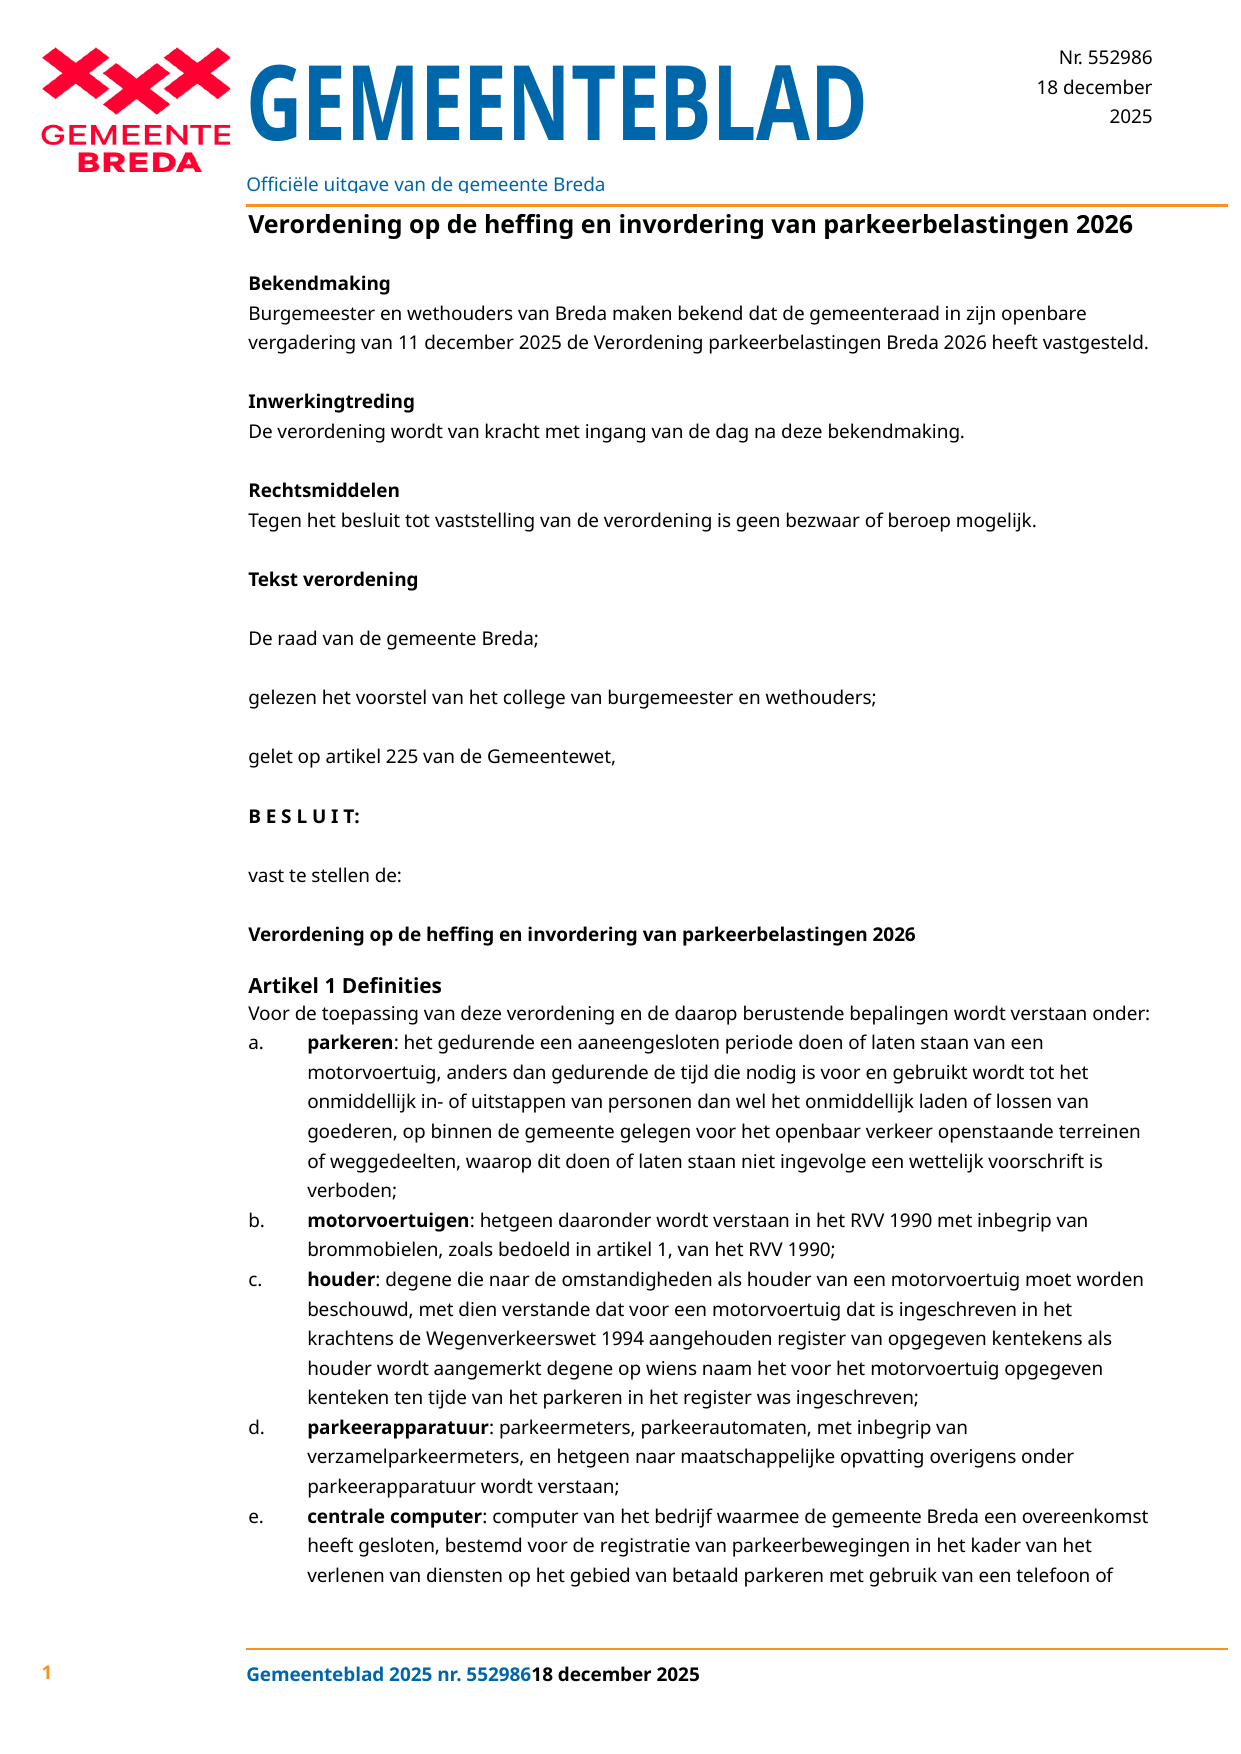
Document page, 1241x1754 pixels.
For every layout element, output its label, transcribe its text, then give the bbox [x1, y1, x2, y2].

text Tekst verordening [248, 566, 1152, 592]
text Verordening op de heffing en invordering van parkeerbelastingen 2026 [248, 921, 1152, 947]
list parkeren: het gedurende een aaneengesloten periode doen of laten staan van een motorvoertuig, anders dan gedurende de tijd die nodig is voor en gebruikt wordt tot het onmiddellijk in- of uitstappen van personen dan wel het onmiddellijk laden of lossen van goederen, op binnen de gemeente gelegen voor het openbaar verkeer openstaande terreinen of weggedeelten, waarop dit doen of laten staan niet ingevolge een wettelijk voorschrift is verboden; [248, 1029, 1152, 1203]
text Verordening op de heffing en invordering van parkeerbelastingen 2026 [248, 207, 1152, 241]
list motorvoertuigen: hetgeen daaronder wordt verstaan in het RVV 1990 met inbegrip van brommobielen, zoals bedoeld in artikel 1, van het RVV 1990; [248, 1207, 1152, 1262]
picture [41, 47, 231, 172]
text Burgemeester en wethouders van Breda maken bekend dat de gemeenteraad in zijn openbare vergadering van 11 december 2025 de Verordening parkeerbelastingen Breda 2026 heeft vastgesteld. [248, 300, 1152, 355]
text Bekendmaking [248, 270, 1152, 296]
text De verordening wordt van kracht met ingang van de dag na deze bekendmaking. [248, 418, 1152, 444]
text Tegen het besluit tot vaststelling van de verordening is geen bezwaar of beroep mogelijk. [248, 507, 1152, 533]
text gelezen het voorstel van het college van burgemeester en wethouders; [248, 684, 1152, 710]
list centrale computer: computer van het bedrijf waarmee de gemeente Breda een overeenkomst heeft gesloten, bestemd voor de registratie van parkeerbewegingen in het kader van het verlenen van diensten op het gebied van betaald parkeren met gebruik van een telefoon of [248, 1503, 1152, 1588]
list parkeerapparatuur: parkeermeters, parkeerautomaten, met inbegrip van verzamelparkeermeters, en hetgeen naar maatschappelijke opvatting overigens onder parkeerapparatuur wordt verstaan; [248, 1414, 1152, 1499]
text Rechtsmiddelen [248, 477, 1152, 503]
text B E S L U I T: [248, 803, 1152, 828]
text gelet op artikel 225 van de Gemeentewet, [248, 744, 1152, 769]
text Artikel 1 Definities [248, 972, 1152, 1000]
text Inwerkingtreding [248, 389, 1152, 414]
list houder: degene die naar de omstandigheden als houder van een motorvoertuig moet worden beschouwd, met dien verstande dat voor een motorvoertuig dat is ingeschreven in het krachtens de Wegenverkeerswet 1994 aangehouden register van opgegeven kentekens als houder wordt aangemerkt degene op wiens naam het voor het motorvoertuig opgegeven kenteken ten tijde van het parkeren in het register was ingeschreven; [248, 1266, 1152, 1410]
text De raad van de gemeente Breda; [248, 625, 1152, 651]
text Voor de toepassing van deze verordening en de daarop berustende bepalingen wordt verstaan onder: [248, 1000, 1152, 1026]
text vast te stellen de: [248, 862, 1152, 888]
